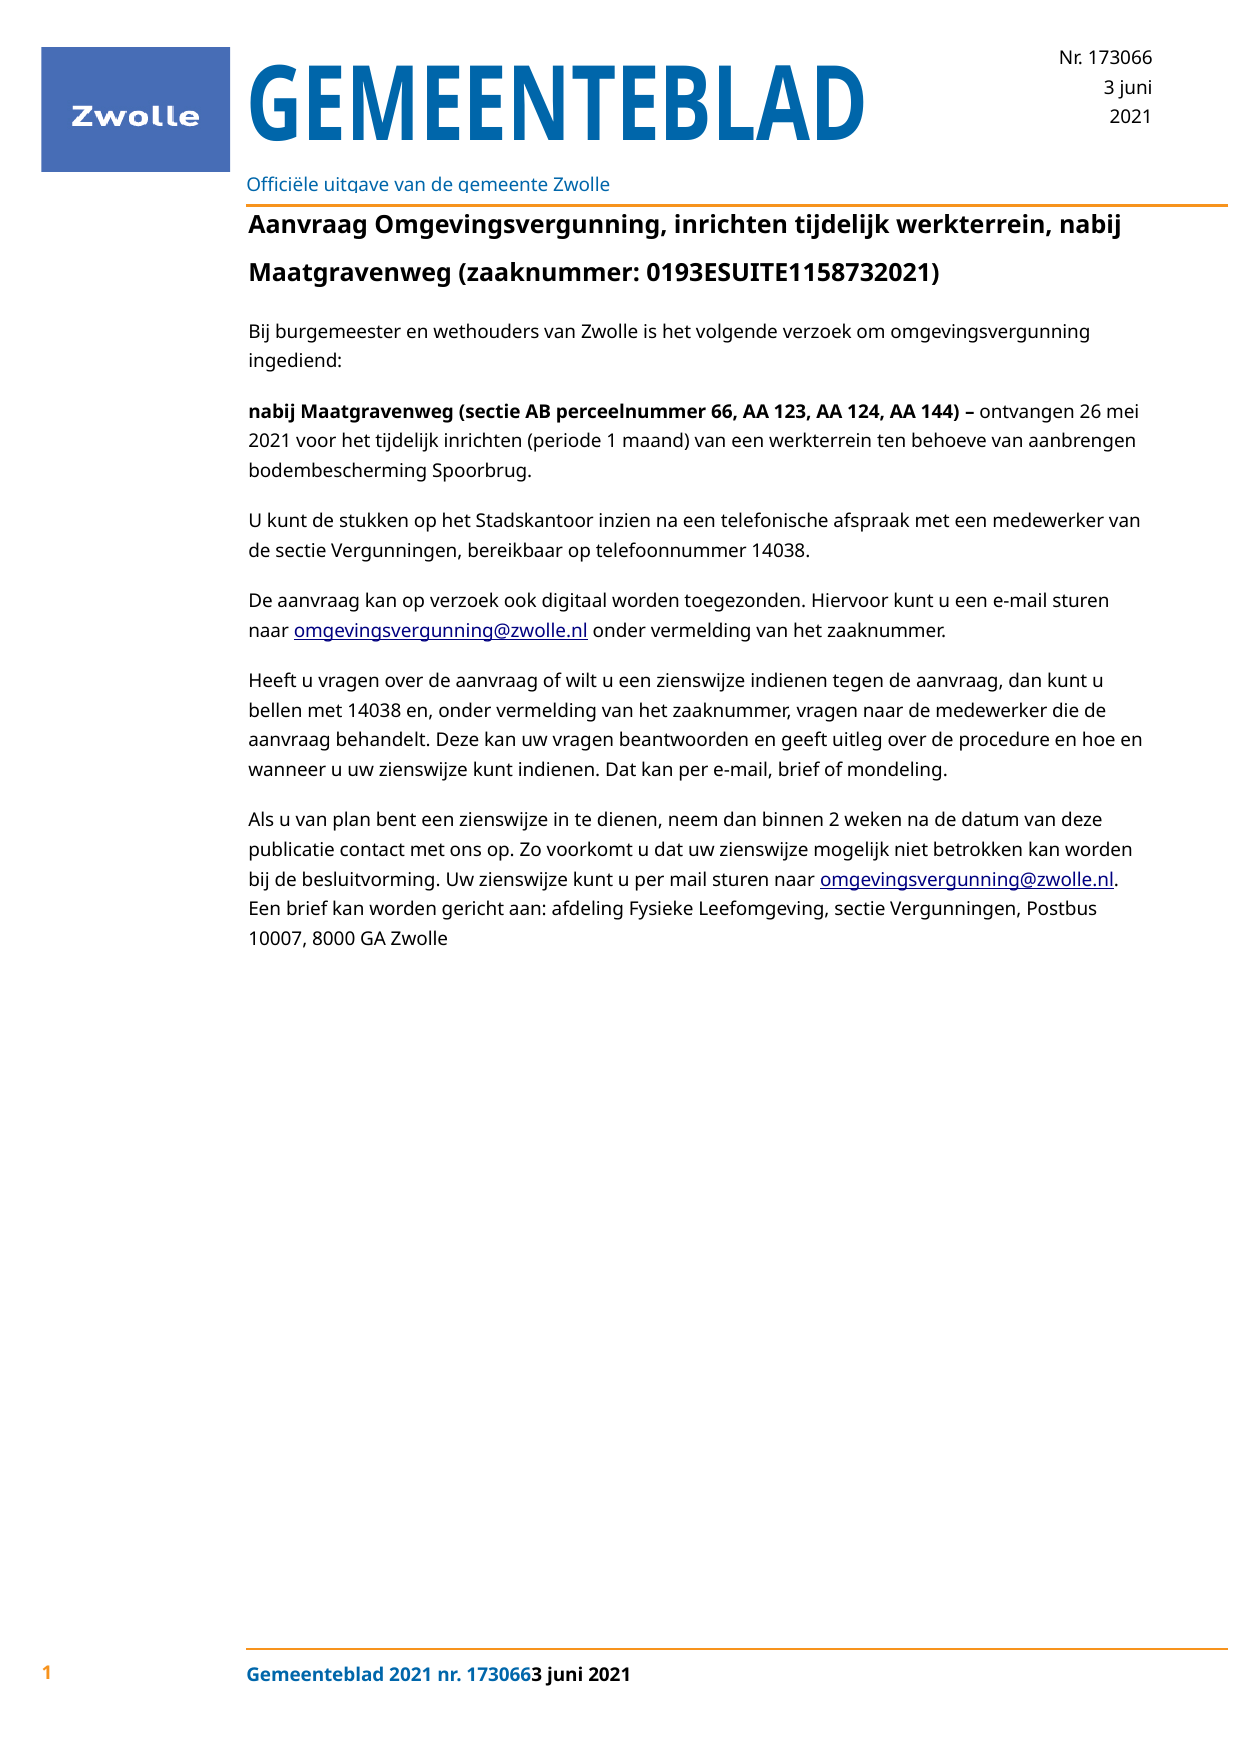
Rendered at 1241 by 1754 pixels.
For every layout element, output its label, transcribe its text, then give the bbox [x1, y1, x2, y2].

text Heeft u vragen over de aanvraag of wilt u een zienswijze indienen tegen de aanvraag, dan kunt u bellen met 14038 en, onder vermelding van het zaaknummer, vragen naar de medewerker die de aanvraag behandelt. Deze kan uw vragen beantwoorden en geeft uitleg over de procedure en hoe en wanneer u uw zienswijze kunt indienen. Dat kan per e-mail, brief of mondeling. [248, 667, 1152, 782]
text Als u van plan bent een zienswijze in te dienen, neem dan binnen 2 weken na de datum van deze publicatie contact met ons op. Zo voorkomt u dat uw zienswijze mogelijk niet betrokken kan worden bij de besluitvorming. Uw zienswijze kunt u per mail sturen naar omgevingsvergunning@zwolle.nl. Een brief kan worden gericht aan: afdeling Fysieke Leefomgeving, sectie Vergunningen, Postbus 10007, 8000 GA Zwolle [248, 807, 1152, 951]
text Bij burgemeester en wethouders van Zwolle is het volgende verzoek om omgevingsvergunning ingediend: [248, 318, 1152, 373]
text U kunt de stukken op het Stadskantoor inzien na een telefonische afspraak met een medewerker van de sectie Vergunningen, bereikbaar op telefoonnummer 14038. [248, 507, 1152, 563]
text De aanvraag kan op verzoek ook digitaal worden toegezonden. Hiervoor kunt u een e-mail sturen naar omgevingsvergunning@zwolle.nl onder vermelding van het zaaknummer. [248, 587, 1152, 643]
text Aanvraag Omgevingsvergunning, inrichten tijdelijk werkterrein, nabij Maatgravenweg (zaaknummer: 0193ESUITE1158732021) [248, 207, 1152, 288]
text nabij Maatgravenweg (sectie AB perceelnummer 66, AA 123, AA 124, AA 144) – ontvangen 26 mei 2021 voor het tijdelijk inrichten (periode 1 maand) van een werkterrein ten behoeve van aanbrengen bodembescherming Spoorbrug. [248, 398, 1152, 483]
picture [41, 47, 231, 172]
